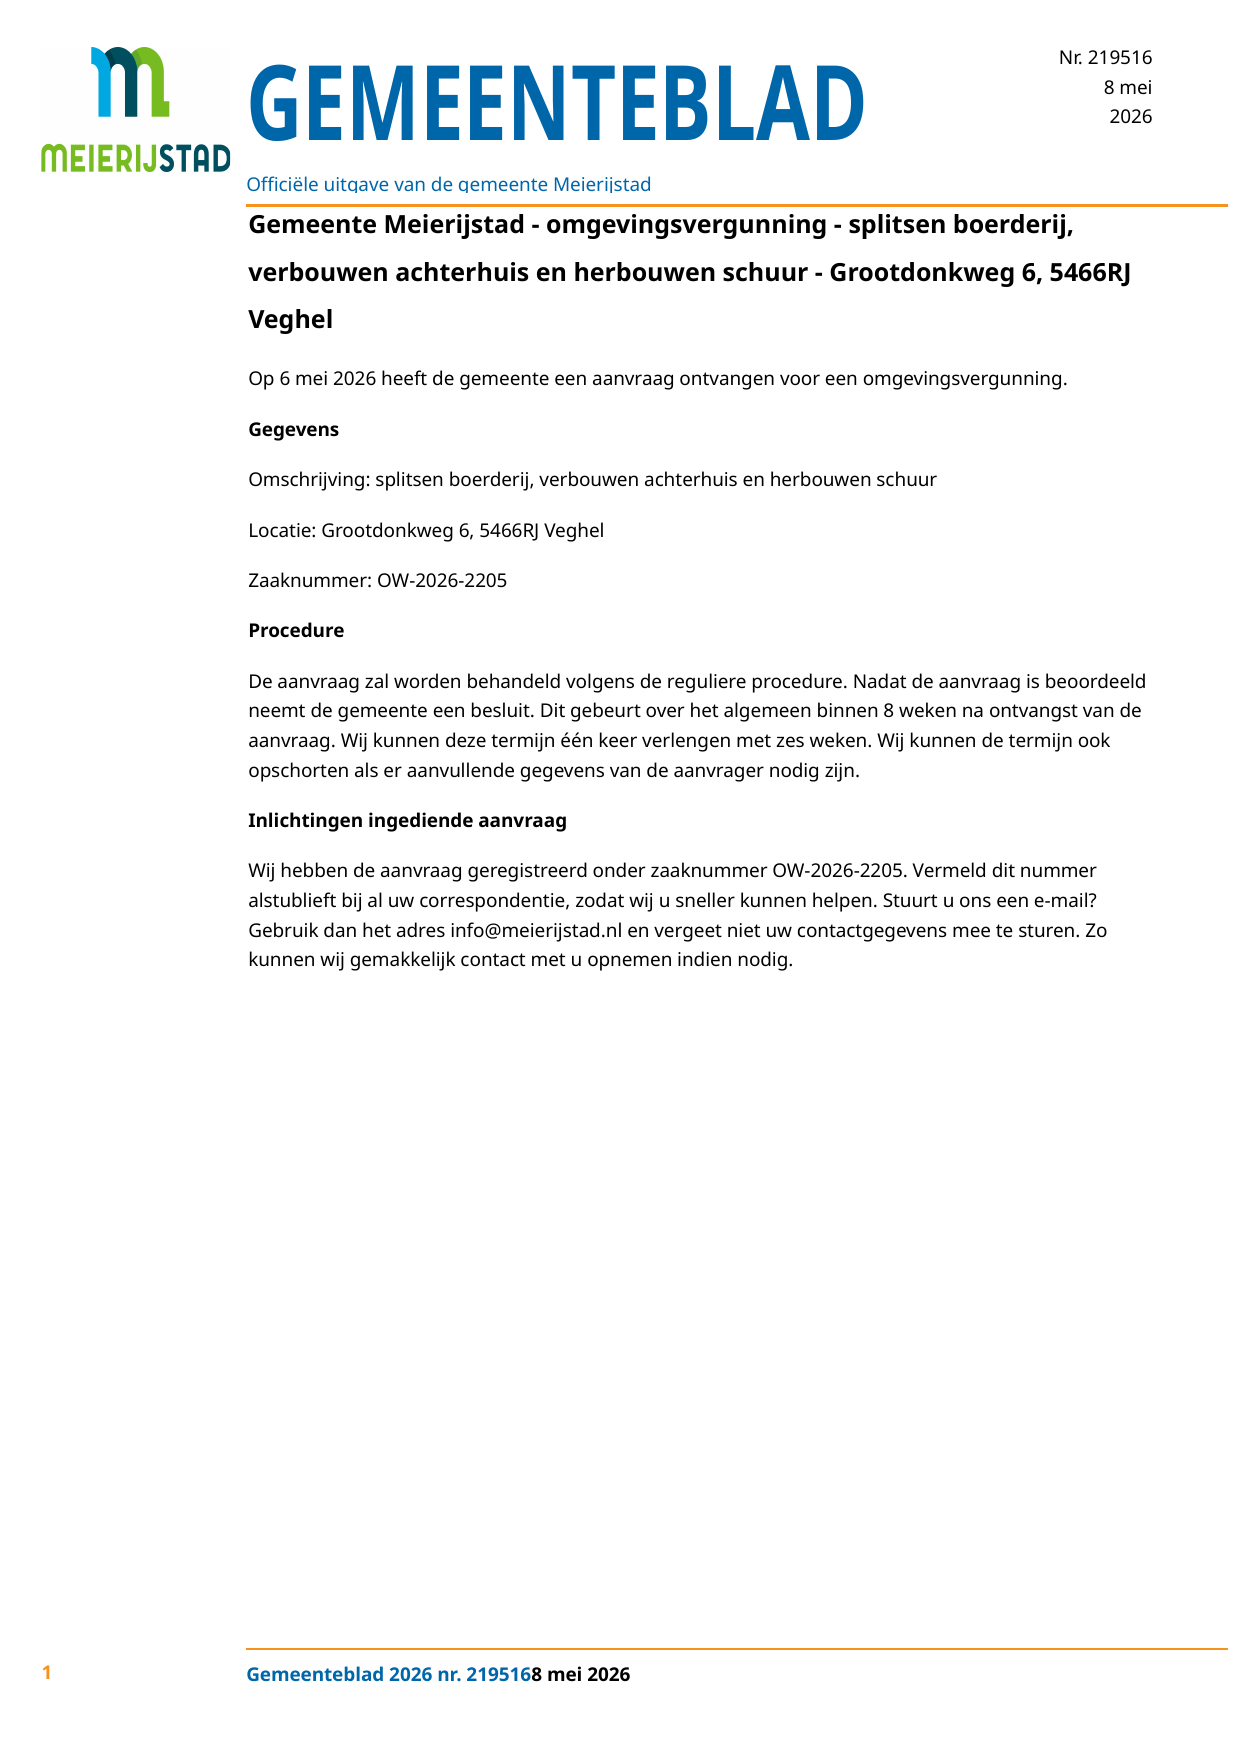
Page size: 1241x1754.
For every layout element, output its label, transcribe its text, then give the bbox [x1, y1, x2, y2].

text Procedure [248, 618, 1152, 643]
text Gegevens [248, 416, 1152, 442]
text Locatie: Grootdonkweg 6, 5466RJ Veghel [248, 517, 1152, 542]
text Gemeente Meierijstad - omgevingsvergunning - splitsen boerderij, verbouwen achterhuis en herbouwen schuur - Grootdonkweg 6, 5466RJ Veghel [248, 207, 1152, 336]
picture [41, 47, 231, 172]
text Omschrijving: splitsen boerderij, verbouwen achterhuis en herbouwen schuur [248, 466, 1152, 492]
text Zaaknummer: OW-2026-2205 [248, 567, 1152, 593]
text Wij hebben de aanvraag geregistreerd onder zaaknummer OW-2026-2205. Vermeld dit nummer alstublieft bij al uw correspondentie, zodat wij u sneller kunnen helpen. Stuurt u ons een e-mail? Gebruik dan het adres info@meierijstad.nl en vergeet niet uw contactgegevens mee te sturen. Zo kunnen wij gemakkelijk contact met u opnemen indien nodig. [248, 858, 1152, 972]
text Op 6 mei 2026 heeft de gemeente een aanvraag ontvangen voor een omgevingsvergunning. [248, 366, 1152, 391]
text De aanvraag zal worden behandeld volgens de reguliere procedure. Nadat de aanvraag is beoordeeld neemt de gemeente een besluit. Dit gebeurt over het algemeen binnen 8 weken na ontvangst van de aanvraag. Wij kunnen deze termijn één keer verlengen met zes weken. Wij kunnen de termijn ook opschorten als er aanvullende gegevens van de aanvrager nodig zijn. [248, 668, 1152, 782]
text Inlichtingen ingediende aanvraag [248, 807, 1152, 833]
